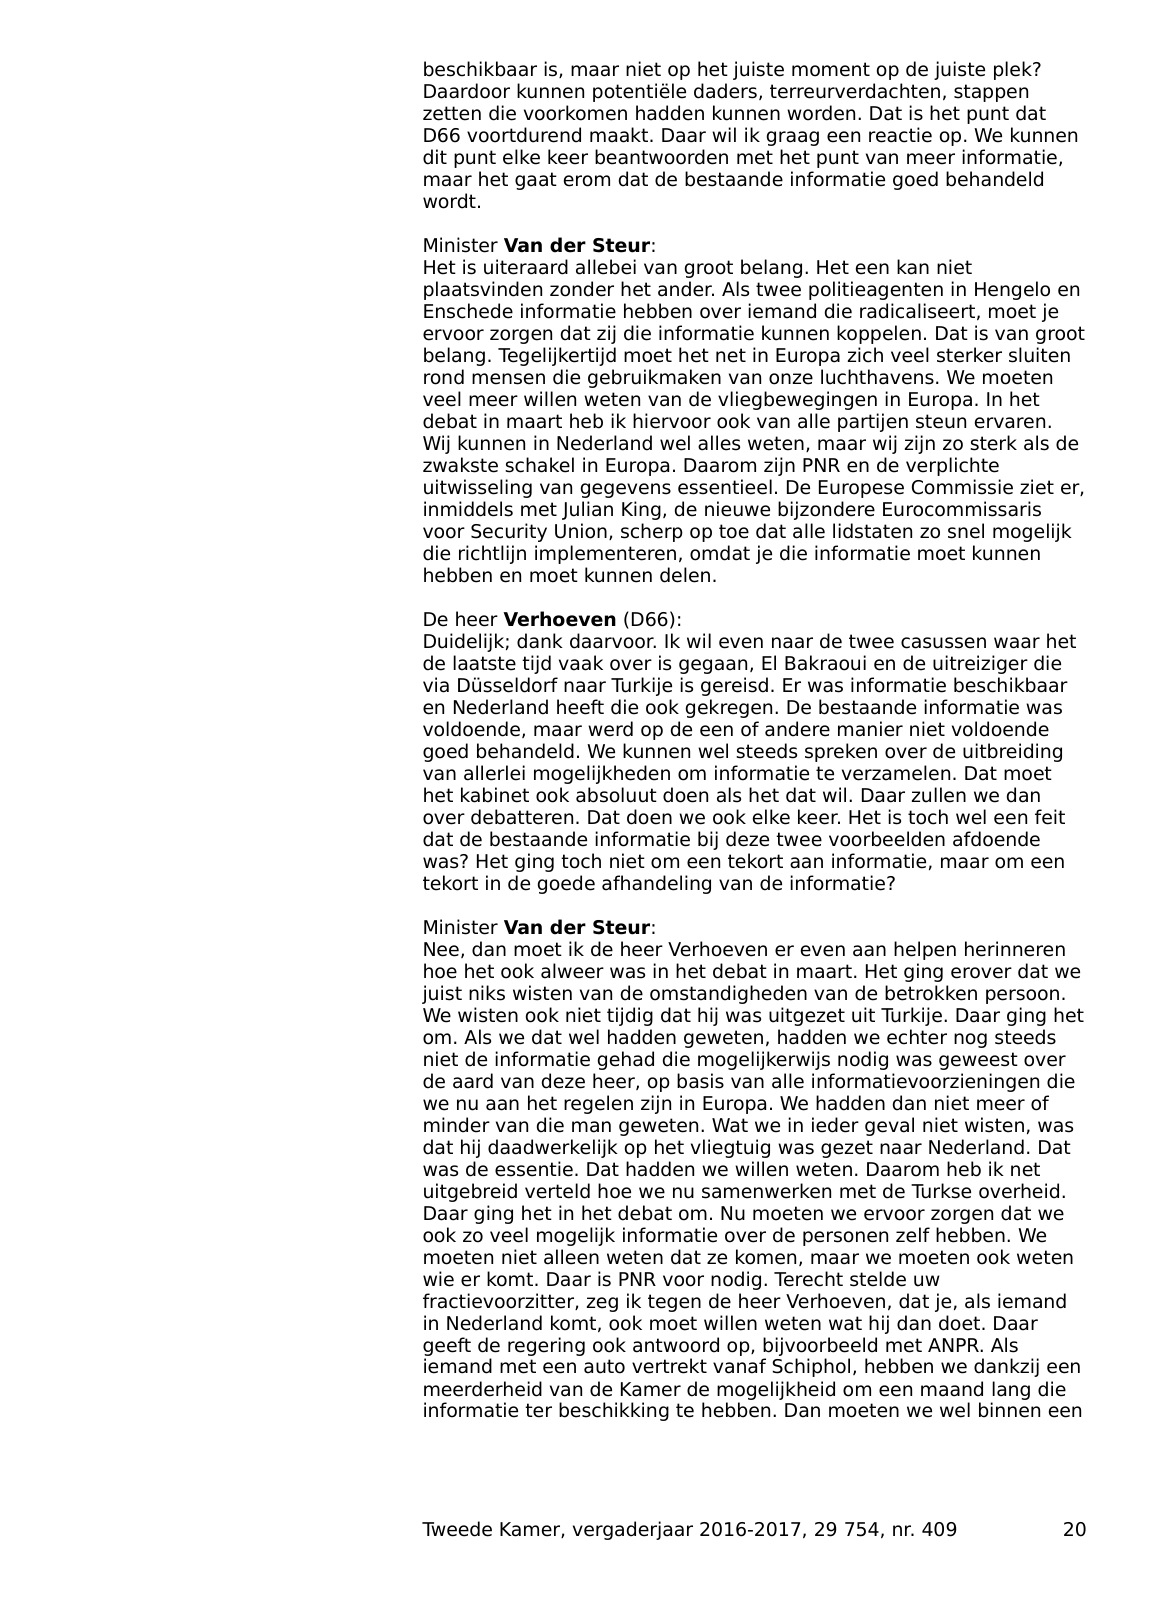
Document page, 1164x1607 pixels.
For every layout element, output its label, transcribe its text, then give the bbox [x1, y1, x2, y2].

text Duidelijk; dank daarvoor. Ik wil even naar de twee casussen waar het de laatste tijd vaak over is gegaan, El Bakraoui en de uitreiziger die via Düsseldorf naar Turkije is gereisd. Er was informatie beschikbaar en Nederland heeft die ook gekregen. De bestaande informatie was voldoende, maar werd op de een of andere manier niet voldoende goed behandeld. We kunnen wel steeds spreken over de uitbreiding van allerlei mogelijkheden om informatie te verzamelen. Dat moet het kabinet ook absoluut doen als het dat wil. Daar zullen we dan over debatteren. Dat doen we ook elke keer. Het is toch wel een feit dat de bestaande informatie bij deze twee voorbeelden afdoende was? Het ging toch niet om een tekort aan informatie, maar om een tekort in de goede afhandeling van de informatie? [422, 631, 1087, 895]
text Nee, dan moet ik de heer Verhoeven er even aan helpen herinneren hoe het ook alweer was in het debat in maart. Het ging erover dat we juist niks wisten van de omstandigheden van de betrokken persoon. We wisten ook niet tijdig dat hij was uitgezet uit Turkije. Daar ging het om. Als we dat wel hadden geweten, hadden we echter nog steeds niet de informatie gehad die mogelijkerwijs nodig was geweest over de aard van deze heer, op basis van alle informatievoorzieningen die we nu aan het regelen zijn in Europa. We hadden dan niet meer of minder van die man geweten. Wat we in ieder geval niet wisten, was dat hij daadwerkelijk op het vliegtuig was gezet naar Nederland. Dat was de essentie. Dat hadden we willen weten. Daarom heb ik net uitgebreid verteld hoe we nu samenwerken met de Turkse overheid. Daar ging het in het debat om. Nu moeten we ervoor zorgen dat we ook zo veel mogelijk informatie over de personen zelf hebben. We moeten niet alleen weten dat ze komen, maar we moeten ook weten wie er komt. Daar is PNR voor nodig. Terecht stelde uw fractievoorzitter, zeg ik tegen de heer Verhoeven, dat je, als iemand in Nederland komt, ook moet willen weten wat hij dan doet. Daar geeft de regering ook antwoord op, bijvoorbeeld met ANPR. Als iemand met een auto vertrekt vanaf Schiphol, hebben we dankzij een meerderheid van de Kamer de mogelijkheid om een maand lang die informatie ter beschikking te hebben. Dan moeten we wel binnen een [422, 939, 1087, 1422]
text Minister Van der Steur: [422, 235, 1087, 257]
text Het is uiteraard allebei van groot belang. Het een kan niet plaatsvinden zonder het ander. Als twee politieagenten in Hengelo en Enschede informatie hebben over iemand die radicaliseert, moet je ervoor zorgen dat zij die informatie kunnen koppelen. Dat is van groot belang. Tegelijkertijd moet het net in Europa zich veel sterker sluiten rond mensen die gebruikmaken van onze luchthavens. We moeten veel meer willen weten van de vliegbewegingen in Europa. In het debat in maart heb ik hiervoor ook van alle partijen steun ervaren. Wij kunnen in Nederland wel alles weten, maar wij zijn zo sterk als de zwakste schakel in Europa. Daarom zijn PNR en de verplichte uitwisseling van gegevens essentieel. De Europese Commissie ziet er, inmiddels met Julian King, de nieuwe bijzondere Eurocommissaris voor Security Union, scherp op toe dat alle lidstaten zo snel mogelijk die richtlijn implementeren, omdat je die informatie moet kunnen hebben en moet kunnen delen. [422, 257, 1087, 587]
text Minister Van der Steur: [422, 917, 1087, 939]
text De heer Verhoeven (D66): [422, 609, 1087, 631]
text beschikbaar is, maar niet op het juiste moment op de juiste plek? Daardoor kunnen potentiële daders, terreurverdachten, stappen zetten die voorkomen hadden kunnen worden. Dat is het punt dat D66 voortdurend maakt. Daar wil ik graag een reactie op. We kunnen dit punt elke keer beantwoorden met het punt van meer informatie, maar het gaat erom dat de bestaande informatie goed behandeld wordt. [422, 59, 1087, 213]
